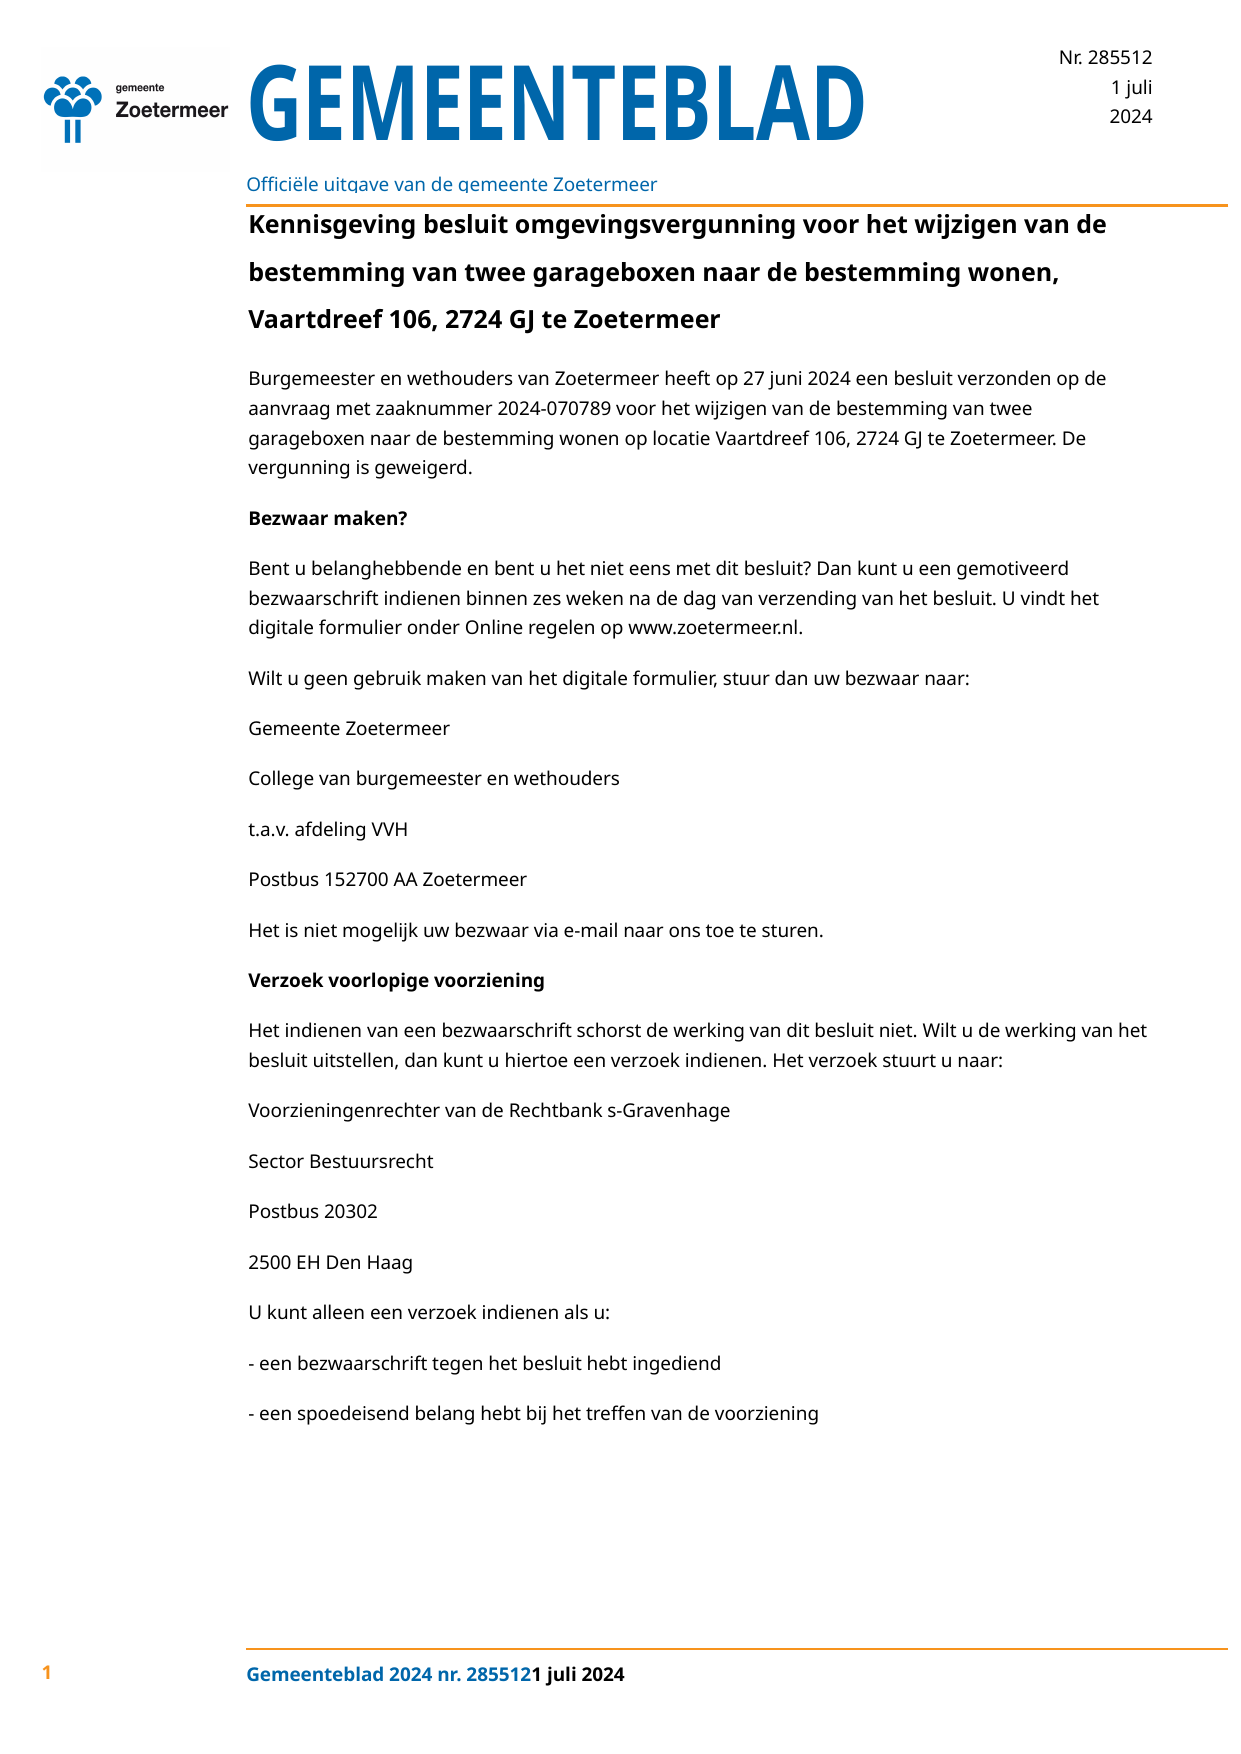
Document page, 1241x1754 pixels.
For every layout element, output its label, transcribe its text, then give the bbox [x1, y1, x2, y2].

text Gemeente Zoetermeer [248, 715, 1152, 741]
text Het indienen van een bezwaarschrift schorst de werking van dit besluit niet. Wilt u de werking van het besluit uitstellen, dan kunt u hiertoe een verzoek indienen. Het verzoek stuurt u naar: [248, 1018, 1152, 1073]
text Voorzieningenrechter van de Rechtbank s-Gravenhage [248, 1098, 1152, 1123]
text Bezwaar maken? [248, 505, 1152, 530]
picture [41, 47, 231, 172]
text t.a.v. afdeling VVH [248, 816, 1152, 842]
text U kunt alleen een verzoek indienen als u: [248, 1299, 1152, 1325]
text - een spoedeisend belang hebt bij het treffen van de voorziening [248, 1400, 1152, 1426]
text Het is niet mogelijk uw bezwaar via e-mail naar ons toe te sturen. [248, 917, 1152, 942]
text Burgemeester en wethouders van Zoetermeer heeft op 27 juni 2024 een besluit verzonden op de aanvraag met zaaknummer 2024-070789 voor het wijzigen van de bestemming van twee garageboxen naar de bestemming wonen op locatie Vaartdreef 106, 2724 GJ te Zoetermeer. De vergunning is geweigerd. [248, 366, 1152, 480]
text Kennisgeving besluit omgevingsvergunning voor het wijzigen van de bestemming van twee garageboxen naar de bestemming wonen, Vaartdreef 106, 2724 GJ te Zoetermeer [248, 207, 1152, 336]
text College van burgemeester en wethouders [248, 766, 1152, 791]
text Verzoek voorlopige voorziening [248, 967, 1152, 993]
text Postbus 152700 AA Zoetermeer [248, 866, 1152, 892]
text - een bezwaarschrift tegen het besluit hebt ingediend [248, 1350, 1152, 1375]
text Bent u belanghebbende en bent u het niet eens met dit besluit? Dan kunt u een gemotiveerd bezwaarschrift indienen binnen zes weken na de dag van verzending van het besluit. U vindt het digitale formulier onder Online regelen op www.zoetermeer.nl. [248, 555, 1152, 640]
text 2500 EH Den Haag [248, 1249, 1152, 1274]
text Wilt u geen gebruik maken van het digitale formulier, stuur dan uw bezwaar naar: [248, 665, 1152, 690]
text Sector Bestuursrecht [248, 1148, 1152, 1174]
text Postbus 20302 [248, 1198, 1152, 1224]
